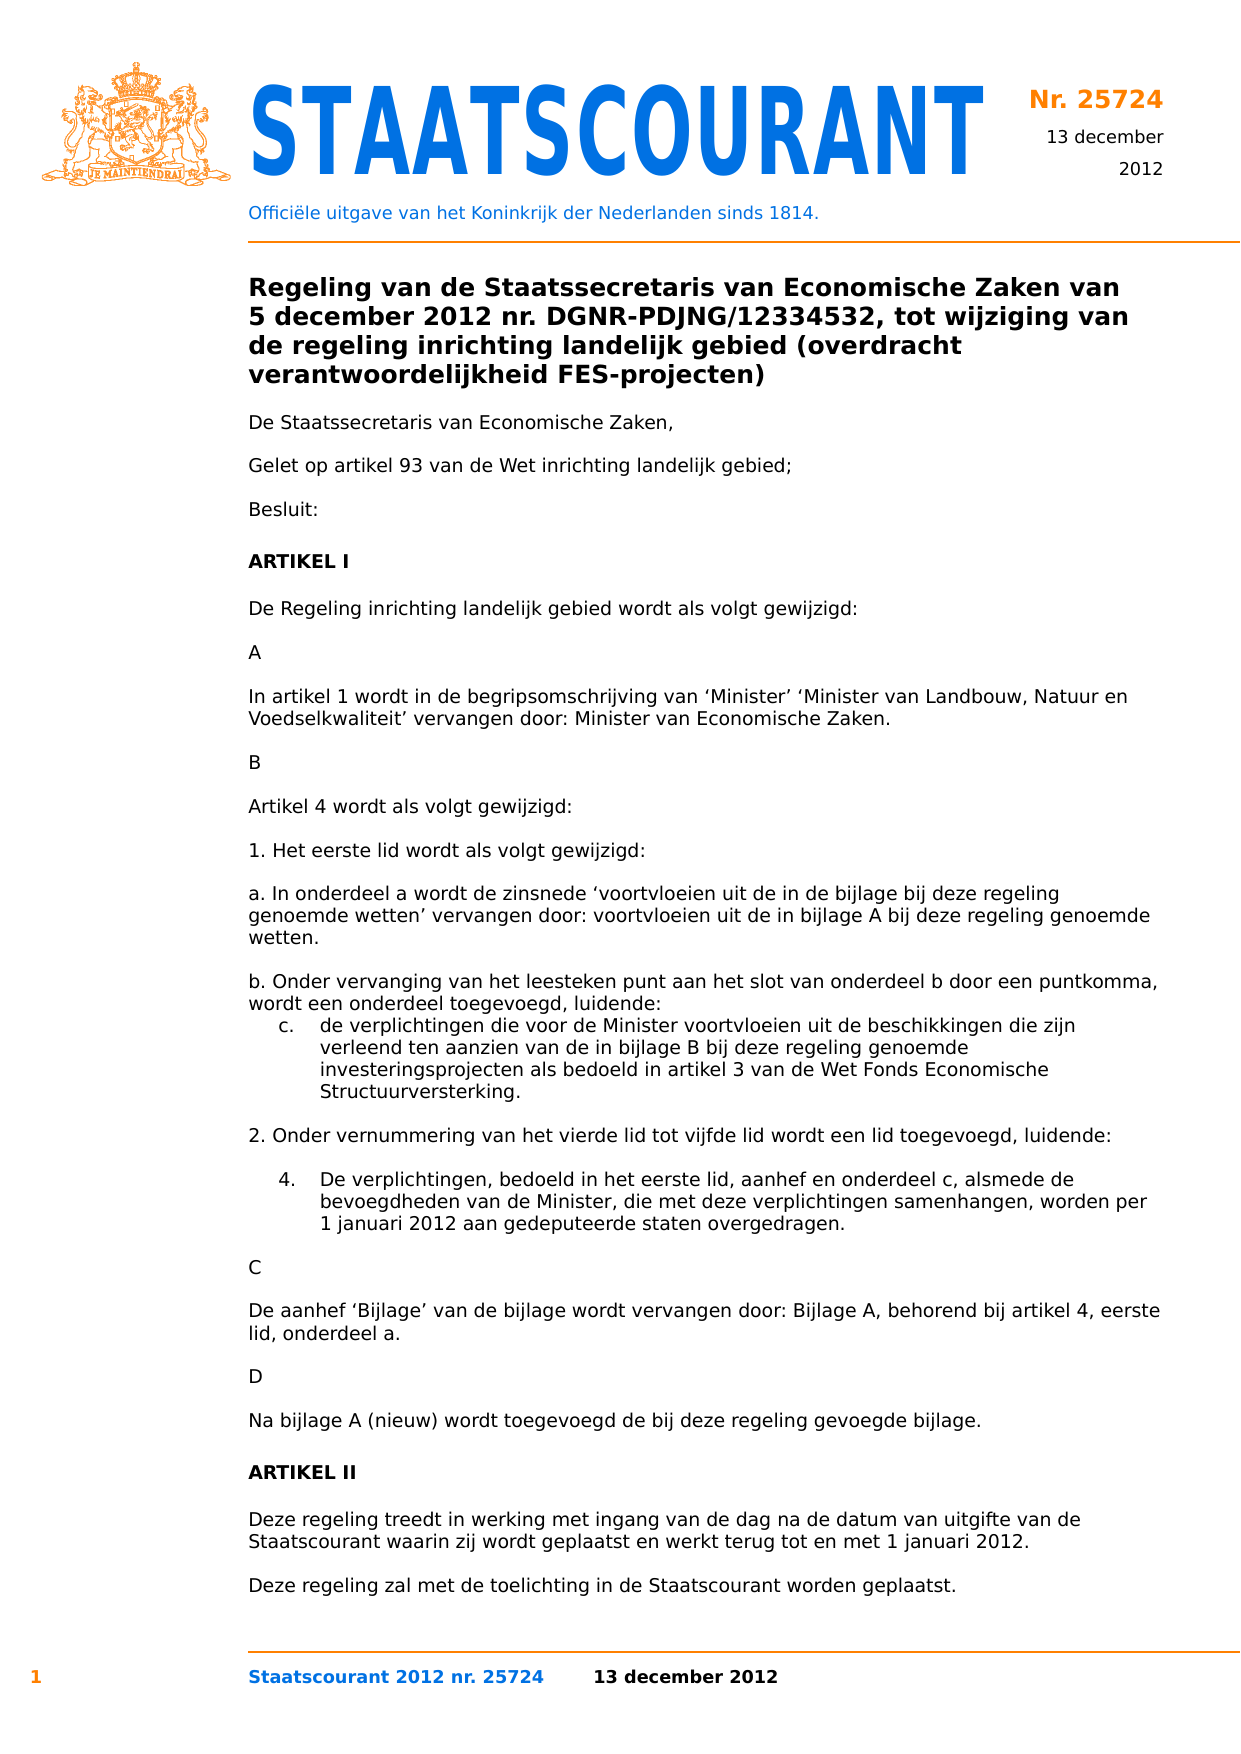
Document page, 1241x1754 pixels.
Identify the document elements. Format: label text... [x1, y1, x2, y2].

picture [41, 62, 231, 186]
text A [248, 642, 1163, 664]
subtitle ARTIKEL II [248, 1462, 1163, 1484]
text B [248, 752, 1163, 774]
text De Regeling inrichting landelijk gebied wordt als volgt gewijzigd: [248, 598, 1163, 620]
subtitle Regeling van de Staatssecretaris van Economische Zaken van 5 december 2012 nr. DGNR-PDJNG/12334532, tot wijziging van de regeling inrichting landelijk gebied (overdracht verantwoordelijkheid FES-projecten) [248, 273, 1163, 390]
text Gelet op artikel 93 van de Wet inrichting landelijk gebied; [248, 455, 1163, 477]
text D [248, 1366, 1163, 1388]
text De Staatssecretaris van Economische Zaken, [248, 412, 1163, 433]
table_cell 13 december [998, 121, 1240, 153]
text b. Onder vervanging van het leesteken punt aan het slot van onderdeel b door een puntkomma, wordt een onderdeel toegevoegd, luidende: [248, 971, 1163, 1015]
text 2. Onder vernummering van het vierde lid tot vijfde lid wordt een lid toegevoegd, luidende: [248, 1125, 1163, 1147]
text Besluit: [248, 499, 1163, 521]
table_cell 2012 [998, 153, 1240, 203]
text a. In onderdeel a wordt de zinsnede ‘voortvloeien uit de in de bijlage bij deze regeling genoemde wetten’ vervangen door: voortvloeien uit de in bijlage A bij deze regeling genoemde wetten. [248, 883, 1163, 949]
text 4. De verplichtingen, bedoeld in het eerste lid, aanhef en onderdeel c, alsmede de bevoegdheden van de Minister, die met deze verplichtingen samenhangen, worden per 1 januari 2012 aan gedeputeerde staten overgedragen. [278, 1169, 1163, 1235]
text Artikel 4 wordt als volgt gewijzigd: [248, 796, 1163, 818]
text Deze regeling treedt in werking met ingang van de dag na de datum van uitgifte van de Staatscourant waarin zij wordt geplaatst en werkt terug tot en met 1 januari 2012. [248, 1509, 1163, 1553]
text Na bijlage A (nieuw) wordt toegevoegd de bij deze regeling gevoegde bijlage. [248, 1410, 1163, 1432]
table_header [25, 62, 248, 241]
table_header Nr. 25724 [998, 62, 1240, 121]
text In artikel 1 wordt in de begripsomschrijving van ‘Minister’ ‘Minister van Landbouw, Natuur en Voedselkwaliteit’ vervangen door: Minister van Economische Zaken. [248, 686, 1163, 730]
text C [248, 1257, 1163, 1278]
subtitle ARTIKEL I [248, 551, 1163, 573]
text c. de verplichtingen die voor de Minister voortvloeien uit de beschikkingen die zijn verleend ten aanzien van de in bijlage B bij deze regeling genoemde investeringsprojecten als bedoeld in artikel 3 van de Wet Fonds Economische Structuurversterking. [278, 1015, 1163, 1103]
text De aanhef ‘Bijlage’ van de bijlage wordt vervangen door: Bijlage A, behorend bij artikel 4, eerste lid, onderdeel a. [248, 1300, 1163, 1344]
text Deze regeling zal met de toelichting in de Staatscourant worden geplaatst. [248, 1575, 1163, 1597]
table_header STAATSCOURANT [248, 62, 998, 203]
table_cell Officiële uitgave van het Koninkrijk der Nederlanden sinds 1814. [248, 203, 1240, 241]
text 1. Het eerste lid wordt als volgt gewijzigd: [248, 839, 1163, 861]
